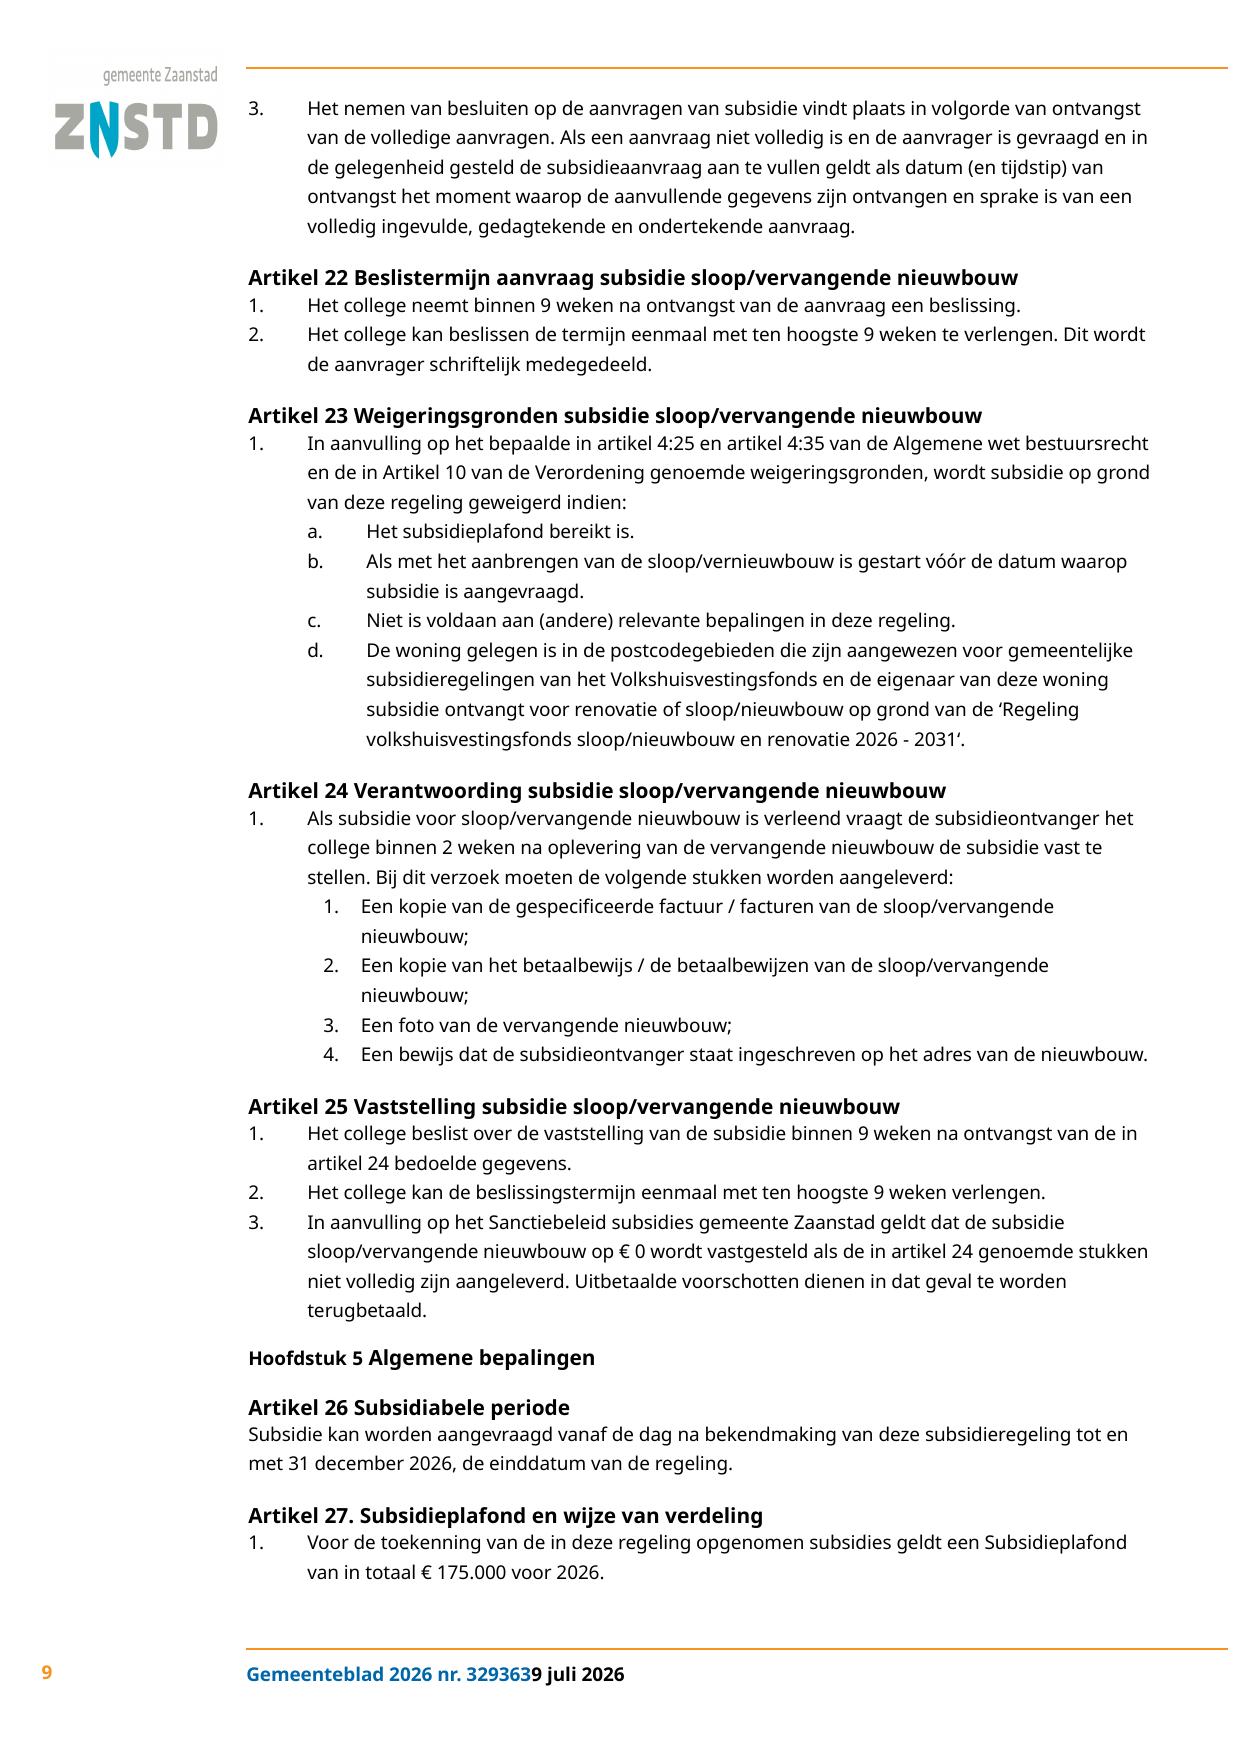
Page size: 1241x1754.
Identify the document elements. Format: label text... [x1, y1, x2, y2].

list Het college beslist over de vaststelling van de subsidie binnen 9 weken na ontvangst van de in artikel 24 bedoelde gegevens. [248, 1120, 1152, 1176]
list Een kopie van de gespecificeerde factuur / facturen van de sloop/vervangende nieuwbouw; [323, 893, 1152, 949]
text Subsidie kan worden aangevraagd vanaf de dag na bekendmaking van deze subsidieregeling tot en met 31 december 2026, de einddatum van de regeling. [248, 1421, 1152, 1476]
text Artikel 23 Weigeringsgronden subsidie sloop/vervangende nieuwbouw [248, 402, 1152, 430]
list Het nemen van besluiten op de aanvragen van subsidie vindt plaats in volgorde van ontvangst van de volledige aanvragen. Als een aanvraag niet volledig is en de aanvrager is gevraagd en in de gelegenheid gesteld de subsidieaanvraag aan te vullen geldt als datum (en tijdstip) van ontvangst het moment waarop de aanvullende gegevens zijn ontvangen en sprake is van een volledig ingevulde, gedagtekende en ondertekende aanvraag. [248, 95, 1152, 239]
list Een bewijs dat de subsidieontvanger staat ingeschreven op het adres van de nieuwbouw. [323, 1041, 1152, 1067]
text Artikel 24 Verantwoording subsidie sloop/vervangende nieuwbouw [248, 776, 1152, 805]
text Artikel 27. Subsidieplafond en wijze van verdeling [248, 1501, 1152, 1529]
text Artikel 26 Subsidiabele periode [248, 1393, 1152, 1421]
list Niet is voldaan aan (andere) relevante bepalingen in deze regeling. [307, 607, 1152, 633]
list Het subsidieplafond bereikt is. [307, 519, 1152, 544]
list De woning gelegen is in de postcodegebieden die zijn aangewezen voor gemeentelijke subsidieregelingen van het Volkshuisvestingsfonds en de eigenaar van deze woning subsidie ontvangt voor renovatie of sloop/nieuwbouw op grond van de ‘Regeling volkshuisvestingsfonds sloop/nieuwbouw en renovatie 2026 - 2031‘. [307, 637, 1152, 752]
list Voor de toekenning van de in deze regeling opgenomen subsidies geldt een Subsidieplafond van in totaal € 175.000 voor 2026. [248, 1529, 1152, 1585]
picture [41, 47, 231, 172]
list Het college kan beslissen de termijn eenmaal met ten hoogste 9 weken te verlengen. Dit wordt de aanvrager schriftelijk medegedeeld. [248, 322, 1152, 377]
list Een kopie van het betaalbewijs / de betaalbewijzen van de sloop/vervangende nieuwbouw; [323, 953, 1152, 1008]
list Het college neemt binnen 9 weken na ontvangst van de aanvraag een beslissing. [248, 292, 1152, 318]
list In aanvulling op het Sanctiebeleid subsidies gemeente Zaanstad geldt dat de subsidie sloop/vervangende nieuwbouw op € 0 wordt vastgesteld als de in artikel 24 genoemde stukken niet volledig zijn aangeleverd. Uitbetaalde voorschotten dienen in dat geval te worden terugbetaald. [248, 1209, 1152, 1323]
text Artikel 25 Vaststelling subsidie sloop/vervangende nieuwbouw [248, 1092, 1152, 1120]
list Het college kan de beslissingstermijn eenmaal met ten hoogste 9 weken verlengen. [248, 1179, 1152, 1205]
list Een foto van de vervangende nieuwbouw; [323, 1012, 1152, 1037]
text Artikel 22 Beslistermijn aanvraag subsidie sloop/vervangende nieuwbouw [248, 263, 1152, 292]
list In aanvulling op het bepaalde in artikel 4:25 en artikel 4:35 van de Algemene wet bestuursrecht en de in Artikel 10 van de Verordening genoemde weigeringsgronden, wordt subsidie op grond van deze regeling geweigerd indien: [248, 430, 1152, 515]
list Als met het aanbrengen van de sloop/vernieuwbouw is gestart vóór de datum waarop subsidie is aangevraagd. [307, 548, 1152, 604]
list Als subsidie voor sloop/vervangende nieuwbouw is verleend vraagt de subsidieontvanger het college binnen 2 weken na oplevering van de vervangende nieuwbouw de subsidie vast te stellen. Bij dit verzoek moeten de volgende stukken worden aangeleverd: [248, 805, 1152, 889]
text Hoofdstuk 5 Algemene bepalingen [248, 1343, 1152, 1372]
